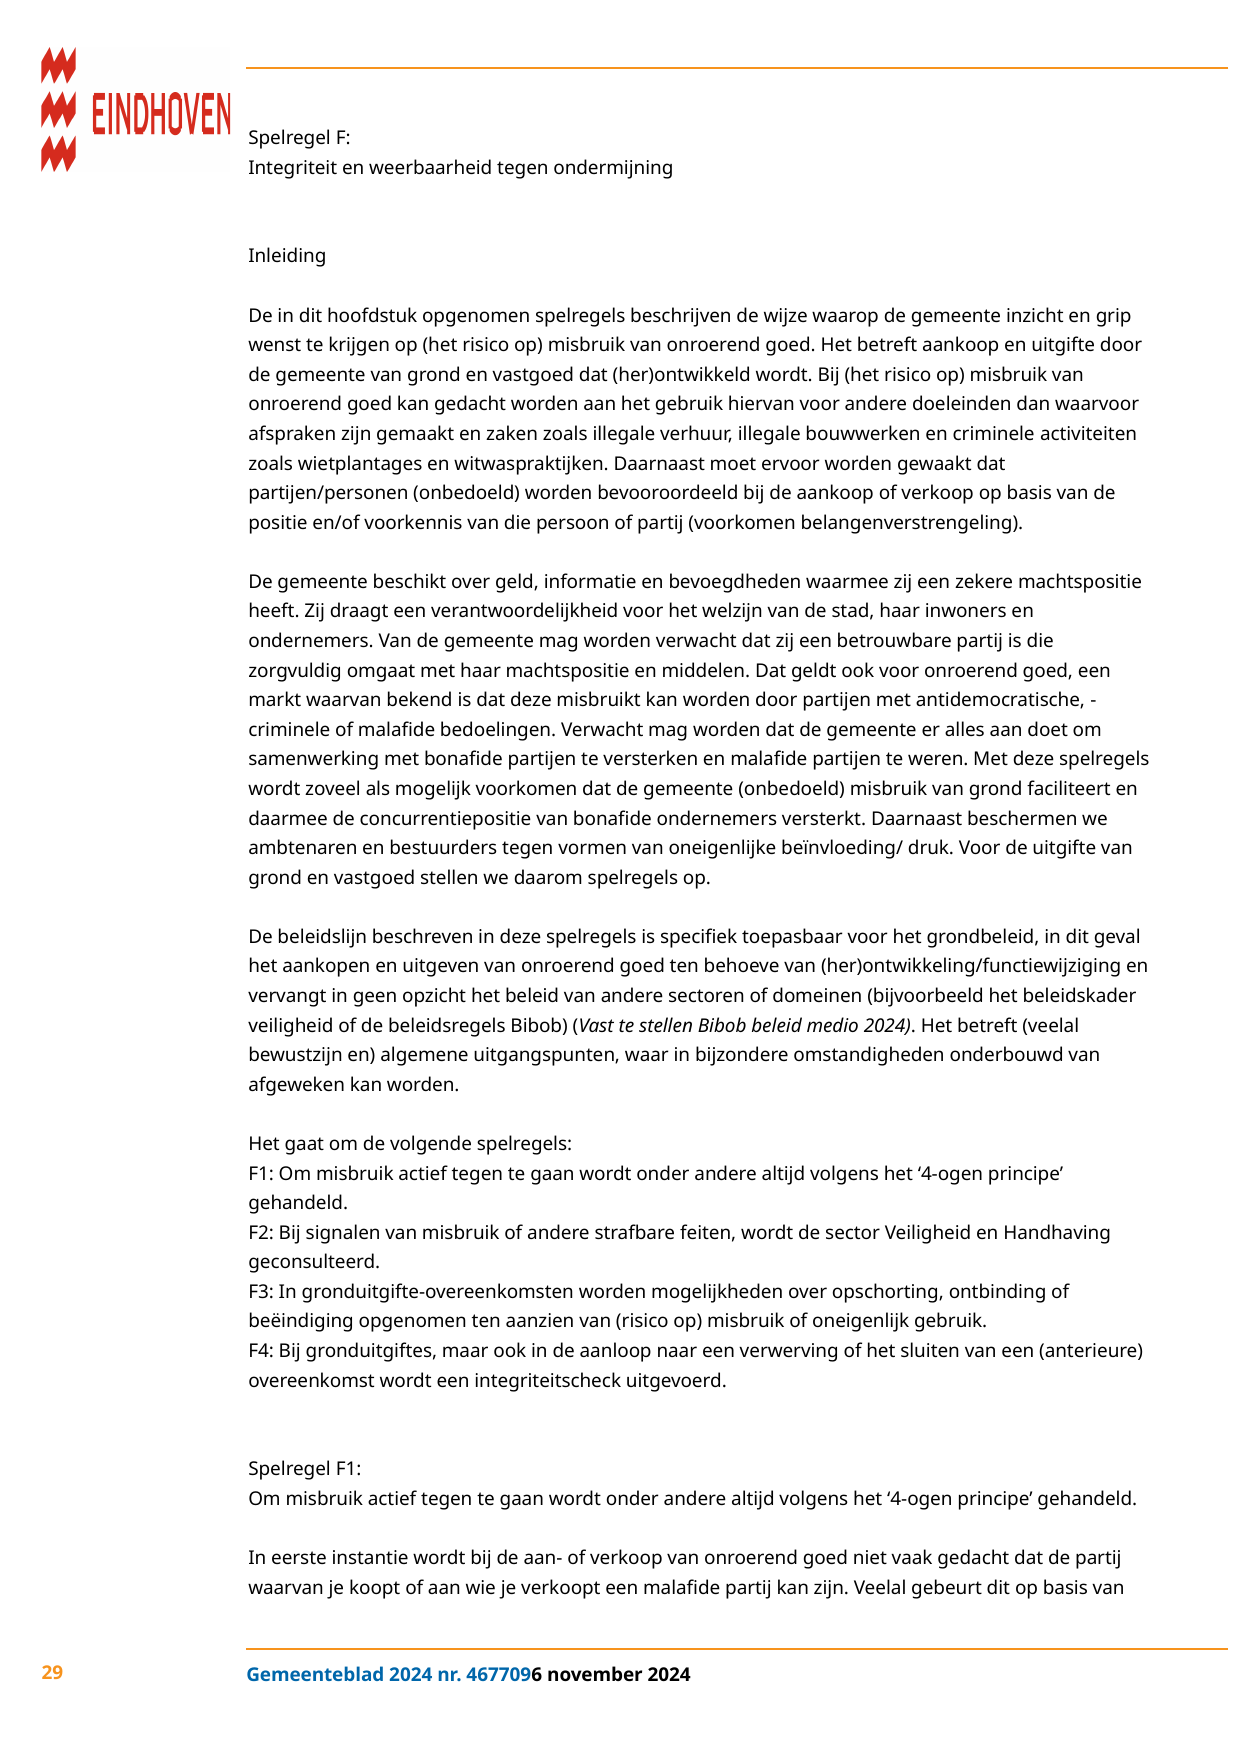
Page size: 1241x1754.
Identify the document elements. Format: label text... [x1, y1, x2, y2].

text De beleidslijn beschreven in deze spelregels is specifiek toepasbaar voor het grondbeleid, in dit geval het aankopen en uitgeven van onroerend goed ten behoeve van (her)ontwikkeling/functiewijziging en vervangt in geen opzicht het beleid van andere sectoren of domeinen (bijvoorbeeld het beleidskader veiligheid of de beleidsregels Bibob) (Vast te stellen Bibob beleid medio 2024). Het betreft (veelal bewustzijn en) algemene uitgangspunten, waar in bijzondere omstandigheden onderbouwd van afgeweken kan worden. [248, 923, 1152, 1097]
text In eerste instantie wordt bij de aan- of verkoop van onroerend goed niet vaak gedacht dat de partij waarvan je koopt of aan wie je verkoopt een malafide partij kan zijn. Veelal gebeurt dit op basis van [248, 1544, 1152, 1600]
text Het gaat om de volgende spelregels: [248, 1130, 1152, 1156]
text De gemeente beschikt over geld, informatie en bevoegdheden waarmee zij een zekere machtspositie heeft. Zij draagt een verantwoordelijkheid voor het welzijn van de stad, haar inwoners en ondernemers. Van de gemeente mag worden verwacht dat zij een betrouw­bare partij is die zorgvuldig omgaat met haar machtspositie en middelen. Dat geldt ook voor onroerend goed, een markt waarvan bekend is dat deze misbruikt kan worden door partijen met antidemocratische, ­criminele of malafide bedoelingen. Verwacht mag ­worden dat de gemeente er alles aan doet om samenwerking met bonafide partijen te versterken en malafide partijen te weren. Met deze spelregels wordt zoveel als mogelijk voorkomen dat de gemeente (onbedoeld) misbruik van grond faciliteert en daarmee de concurrentiepositie van bonafide ondernemers versterkt. Daarnaast beschermen we ambtenaren en bestuurders tegen vormen van oneigenlijke beïnvloeding/ druk. Voor de uitgifte van grond en vastgoed stellen we daarom spelregels op. [248, 568, 1152, 890]
text Integriteit en weerbaarheid tegen ondermijning [248, 154, 1152, 180]
text F3: In gronduitgifte-overeenkomsten worden mogelijkheden over opschorting, ontbinding of beëindiging opgenomen ten aanzien van (risico op) misbruik of oneigenlijk gebruik. [248, 1278, 1152, 1333]
text F4: Bij gronduitgiftes, maar ook in de aanloop naar een verwerving of het sluiten van een (anterieure) overeenkomst wordt een integriteitscheck uitgevoerd. [248, 1337, 1152, 1393]
text Om misbruik actief tegen te gaan wordt onder andere altijd volgens het ‘4-ogen principe’ gehandeld. [248, 1485, 1152, 1511]
text De in dit hoofdstuk opgenomen spelregels beschrijven de wijze waarop de gemeente inzicht en grip wenst te krijgen op (het risico op) misbruik van onroerend goed. Het betreft aankoop en uitgifte door de gemeente van grond en vastgoed dat (her)ontwikkeld wordt. Bij (het risico op) misbruik van onroerend goed kan gedacht worden aan het gebruik hiervan voor andere doeleinden dan waarvoor afspraken zijn gemaakt en zaken zoals illegale verhuur, illegale bouwwerken en criminele ­activiteiten zoals wietplantages en witwaspraktijken. Daarnaast moet ervoor worden gewaakt dat partijen/personen (onbedoeld) worden bevooroordeeld bij de aankoop of verkoop op basis van de positie en/of voorkennis van die persoon of partij (voorkomen belangenverstrengeling). [248, 302, 1152, 535]
text Spelregel F1: [248, 1456, 1152, 1481]
picture [41, 47, 231, 172]
text F2: Bij signalen van misbruik of andere strafbare ­feiten, wordt de sector Veiligheid en Handhaving geconsulteerd. [248, 1219, 1152, 1274]
text Inleiding [248, 243, 1152, 268]
text Spelregel F: [248, 124, 1152, 150]
text F1: Om misbruik actief tegen te gaan wordt onder andere altijd volgens het ‘4-ogen principe’ gehandeld. [248, 1160, 1152, 1215]
